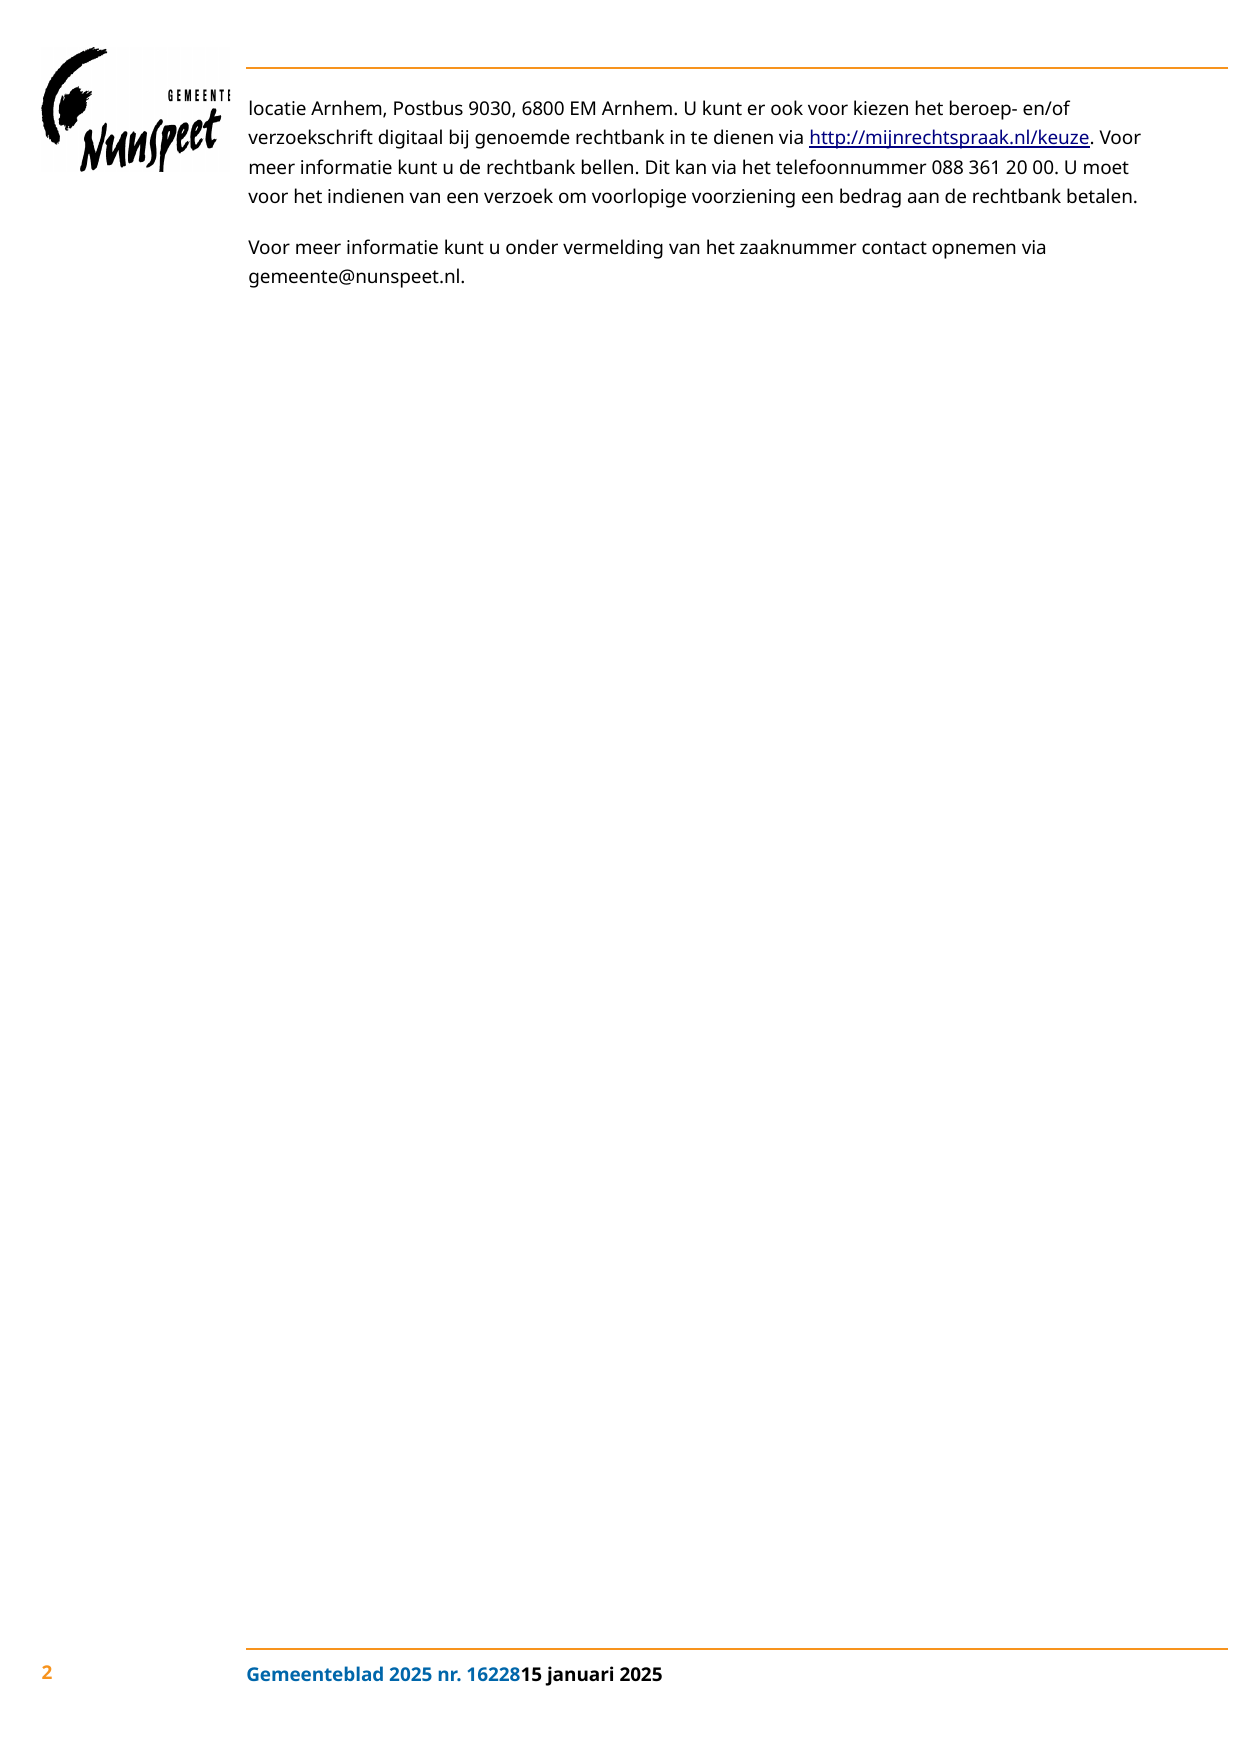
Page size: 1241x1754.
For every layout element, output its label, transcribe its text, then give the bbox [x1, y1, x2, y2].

text Voor meer informatie kunt u onder vermelding van het zaaknummer contact opnemen via gemeente@nunspeet.nl. [248, 234, 1152, 289]
picture [41, 47, 231, 172]
text locatie Arnhem, Postbus 9030, 6800 EM Arnhem. U kunt er ook voor kiezen het beroep- en/of verzoekschrift digitaal bij genoemde rechtbank in te dienen via http://mijnrechtspraak.nl/keuze. Voor meer informatie kunt u de rechtbank bellen. Dit kan via het telefoonnummer 088 361 20 00. U moet voor het indienen van een verzoek om voorlopige voorziening een bedrag aan de rechtbank betalen. [248, 95, 1152, 209]
